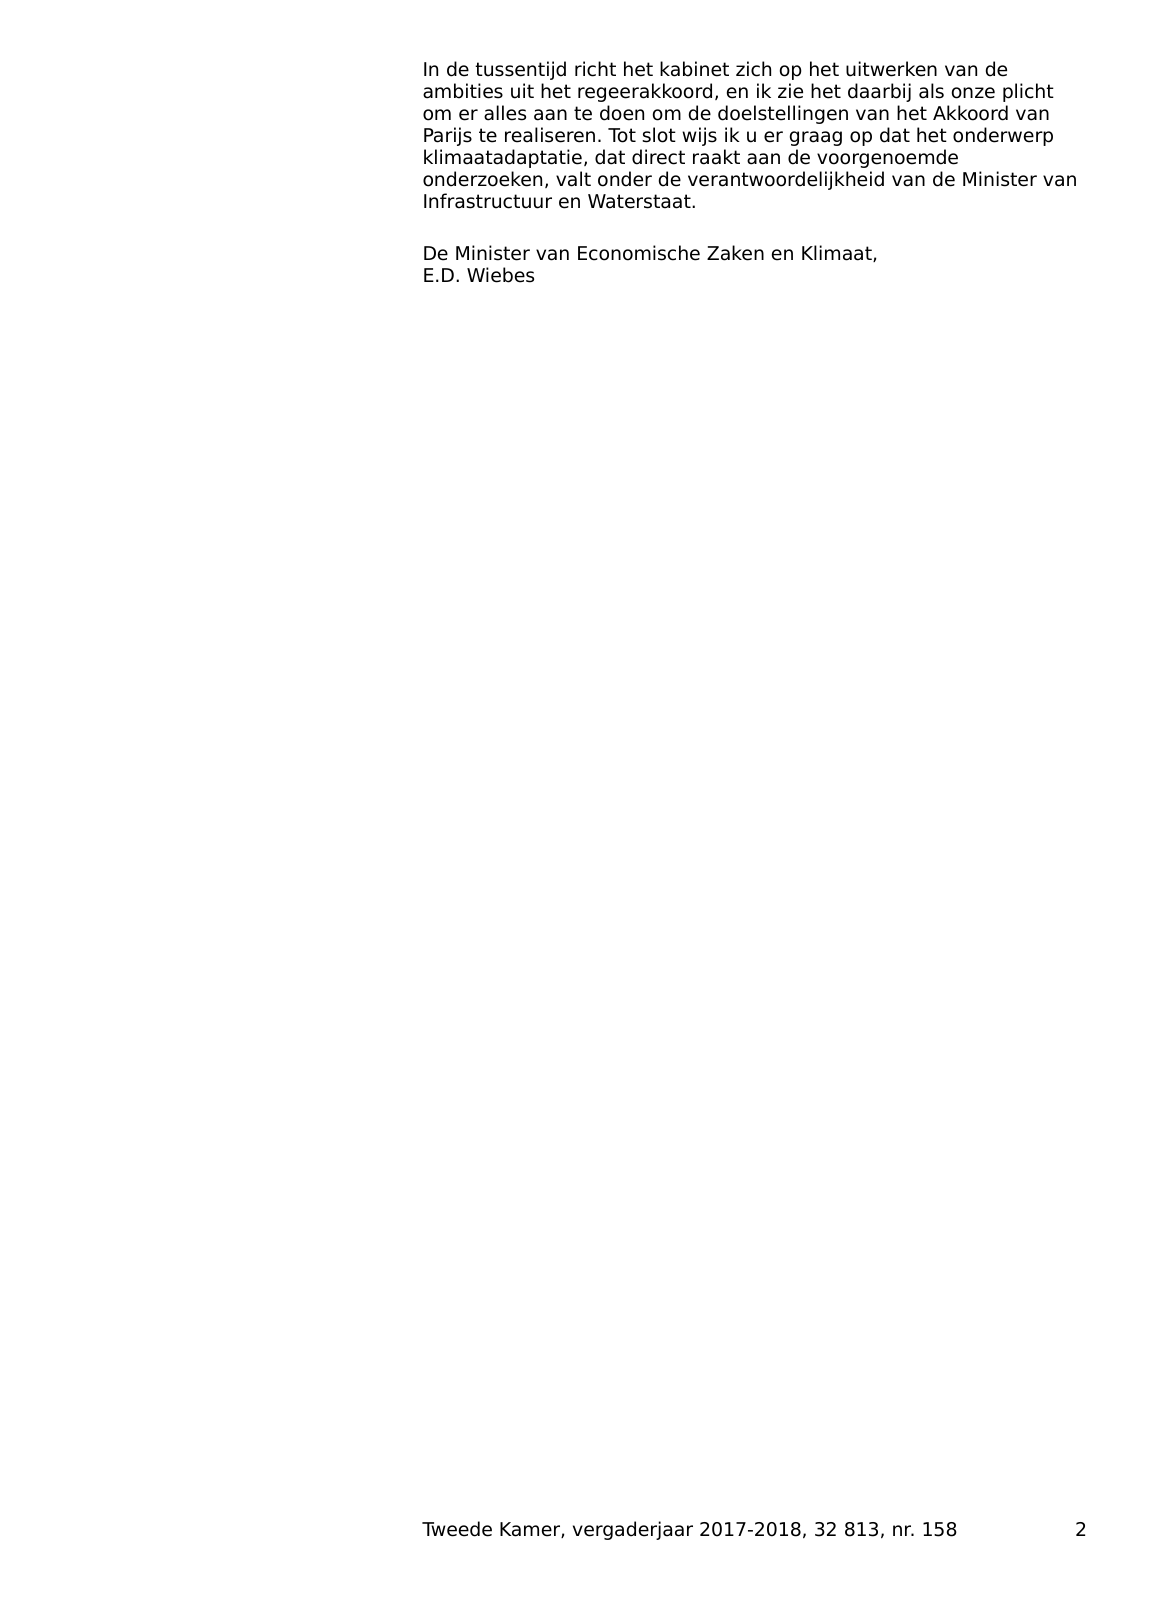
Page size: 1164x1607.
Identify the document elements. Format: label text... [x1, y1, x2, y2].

text In de tussentijd richt het kabinet zich op het uitwerken van de ambities uit het regeerakkoord, en ik zie het daarbij als onze plicht om er alles aan te doen om de doelstellingen van het Akkoord van Parijs te realiseren. Tot slot wijs ik u er graag op dat het onderwerp klimaatadaptatie, dat direct raakt aan de voorgenoemde onderzoeken, valt onder de verantwoordelijkheid van de Minister van Infrastructuur en Waterstaat. [422, 59, 1087, 213]
text De Minister van Economische Zaken en Klimaat, E.D. Wiebes [422, 243, 1087, 287]
